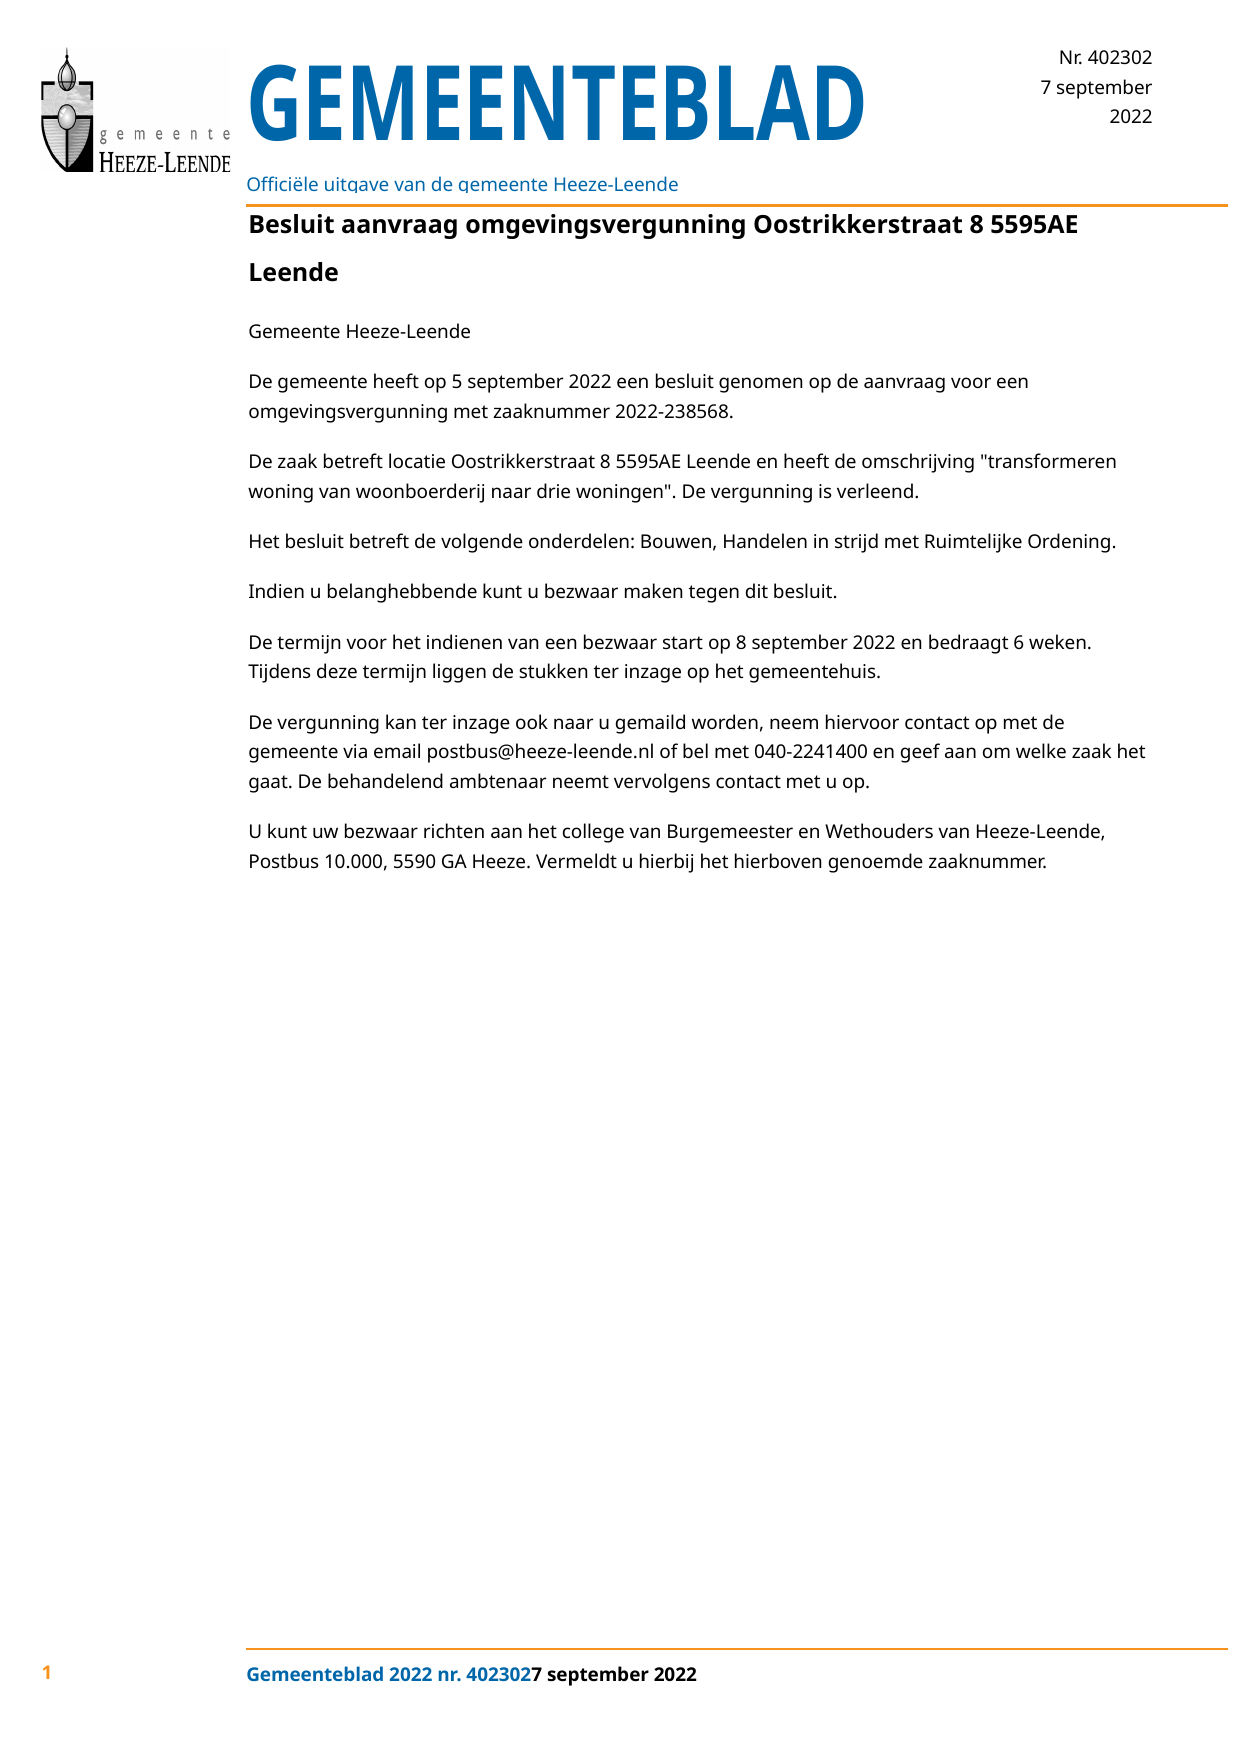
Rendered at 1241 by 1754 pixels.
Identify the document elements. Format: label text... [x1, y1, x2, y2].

text De termijn voor het indienen van een bezwaar start op 8 september 2022 en bedraagt 6 weken. Tijdens deze termijn liggen de stukken ter inzage op het gemeentehuis. [248, 629, 1152, 684]
text De gemeente heeft op 5 september 2022 een besluit genomen op de aanvraag voor een omgevingsvergunning met zaaknummer 2022-238568. [248, 368, 1152, 424]
text De zaak betreft locatie Oostrikkerstraat 8 5595AE Leende en heeft de omschrijving "transformeren woning van woonboerderij naar drie woningen". De vergunning is verleend. [248, 448, 1152, 504]
text De vergunning kan ter inzage ook naar u gemaild worden, neem hiervoor contact op met de gemeente via email postbus@heeze-leende.nl of bel met 040-2241400 en geef aan om welke zaak het gaat. De behandelend ambtenaar neemt vervolgens contact met u op. [248, 709, 1152, 794]
text Gemeente Heeze-Leende [248, 318, 1152, 344]
text Het besluit betreft de volgende onderdelen: Bouwen, Handelen in strijd met Ruimtelijke Ordening. [248, 528, 1152, 554]
text U kunt uw bezwaar richten aan het college van Burgemeester en Wethouders van Heeze-Leende, Postbus 10.000, 5590 GA Heeze. Vermeldt u hierbij het hierboven genoemde zaaknummer. [248, 819, 1152, 874]
text Besluit aanvraag omgevingsvergunning Oostrikkerstraat 8 5595AE Leende [248, 207, 1152, 288]
text Indien u belanghebbende kunt u bezwaar maken tegen dit besluit. [248, 579, 1152, 604]
picture [41, 47, 231, 172]
